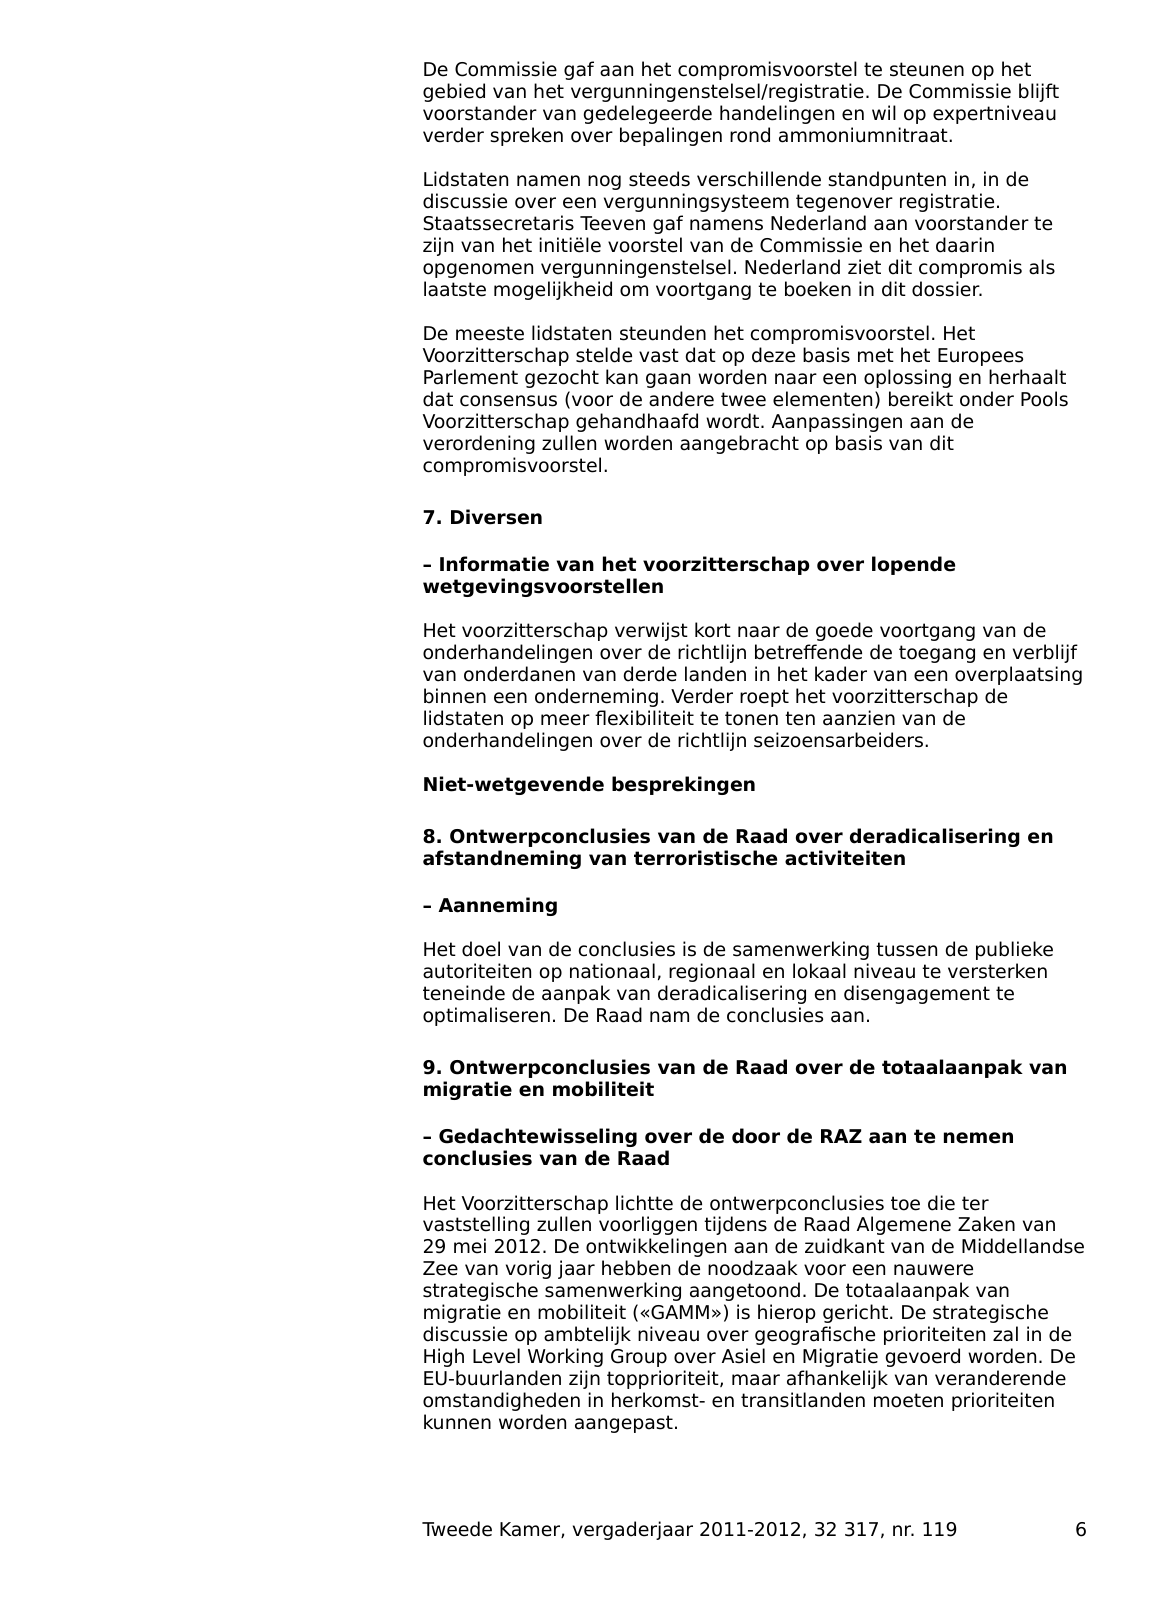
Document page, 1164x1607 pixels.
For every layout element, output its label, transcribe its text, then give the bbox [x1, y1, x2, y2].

text – Informatie van het voorzitterschap over lopende wetgevingsvoorstellen [422, 554, 1087, 598]
text Lidstaten namen nog steeds verschillende standpunten in, in de discussie over een vergunningsysteem tegenover registratie. Staatssecretaris Teeven gaf namens Nederland aan voorstander te zijn van het initiële voorstel van de Commissie en het daarin opgenomen vergunningenstelsel. Nederland ziet dit compromis als laatste mogelijkheid om voortgang te boeken in dit dossier. [422, 169, 1087, 301]
text De meeste lidstaten steunden het compromisvoorstel. Het Voorzitterschap stelde vast dat op deze basis met het Europees Parlement gezocht kan gaan worden naar een oplossing en herhaalt dat consensus (voor de andere twee elementen) bereikt onder Pools Voorzitterschap gehandhaafd wordt. Aanpassingen aan de verordening zullen worden aangebracht op basis van dit compromisvoorstel. [422, 323, 1087, 477]
text – Aanneming [422, 895, 1087, 917]
subtitle 9. Ontwerpconclusies van de Raad over de totaalaanpak van migratie en mobiliteit [422, 1057, 1087, 1101]
text Het Voorzitterschap lichtte de ontwerpconclusies toe die ter vaststelling zullen voorliggen tijdens de Raad Algemene Zaken van 29 mei 2012. De ontwikkelingen aan de zuidkant van de Middellandse Zee van vorig jaar hebben de noodzaak voor een nauwere strategische samenwerking aangetoond. De totaalaanpak van migratie en mobiliteit («GAMM») is hierop gericht. De strategische discussie op ambtelijk niveau over geografische prioriteiten zal in de High Level Working Group over Asiel en Migratie gevoerd worden. De EU-buurlanden zijn topprioriteit, maar afhankelijk van veranderende omstandigheden in herkomst- en transitlanden moeten prioriteiten kunnen worden aangepast. [422, 1192, 1087, 1434]
subtitle 7. Diversen [422, 507, 1087, 529]
subtitle Niet-wetgevende besprekingen [422, 774, 1087, 796]
text – Gedachtewisseling over de door de RAZ aan te nemen conclusies van de Raad [422, 1126, 1087, 1170]
text De Commissie gaf aan het compromisvoorstel te steunen op het gebied van het vergunningenstelsel/registratie. De Commissie blijft voorstander van gedelegeerde handelingen en wil op expertniveau verder spreken over bepalingen rond ammoniumnitraat. [422, 59, 1087, 147]
text Het doel van de conclusies is de samenwerking tussen de publieke autoriteiten op nationaal, regionaal en lokaal niveau te versterken teneinde de aanpak van deradicalisering en disengagement te optimaliseren. De Raad nam de conclusies aan. [422, 939, 1087, 1027]
subtitle 8. Ontwerpconclusies van de Raad over deradicalisering en afstandneming van terroristische activiteiten [422, 826, 1087, 870]
text Het voorzitterschap verwijst kort naar de goede voortgang van de onderhandelingen over de richtlijn betreffende de toegang en verblijf van onderdanen van derde landen in het kader van een overplaatsing binnen een onderneming. Verder roept het voorzitterschap de lidstaten op meer flexibiliteit te tonen ten aanzien van de onderhandelingen over de richtlijn seizoensarbeiders. [422, 620, 1087, 752]
